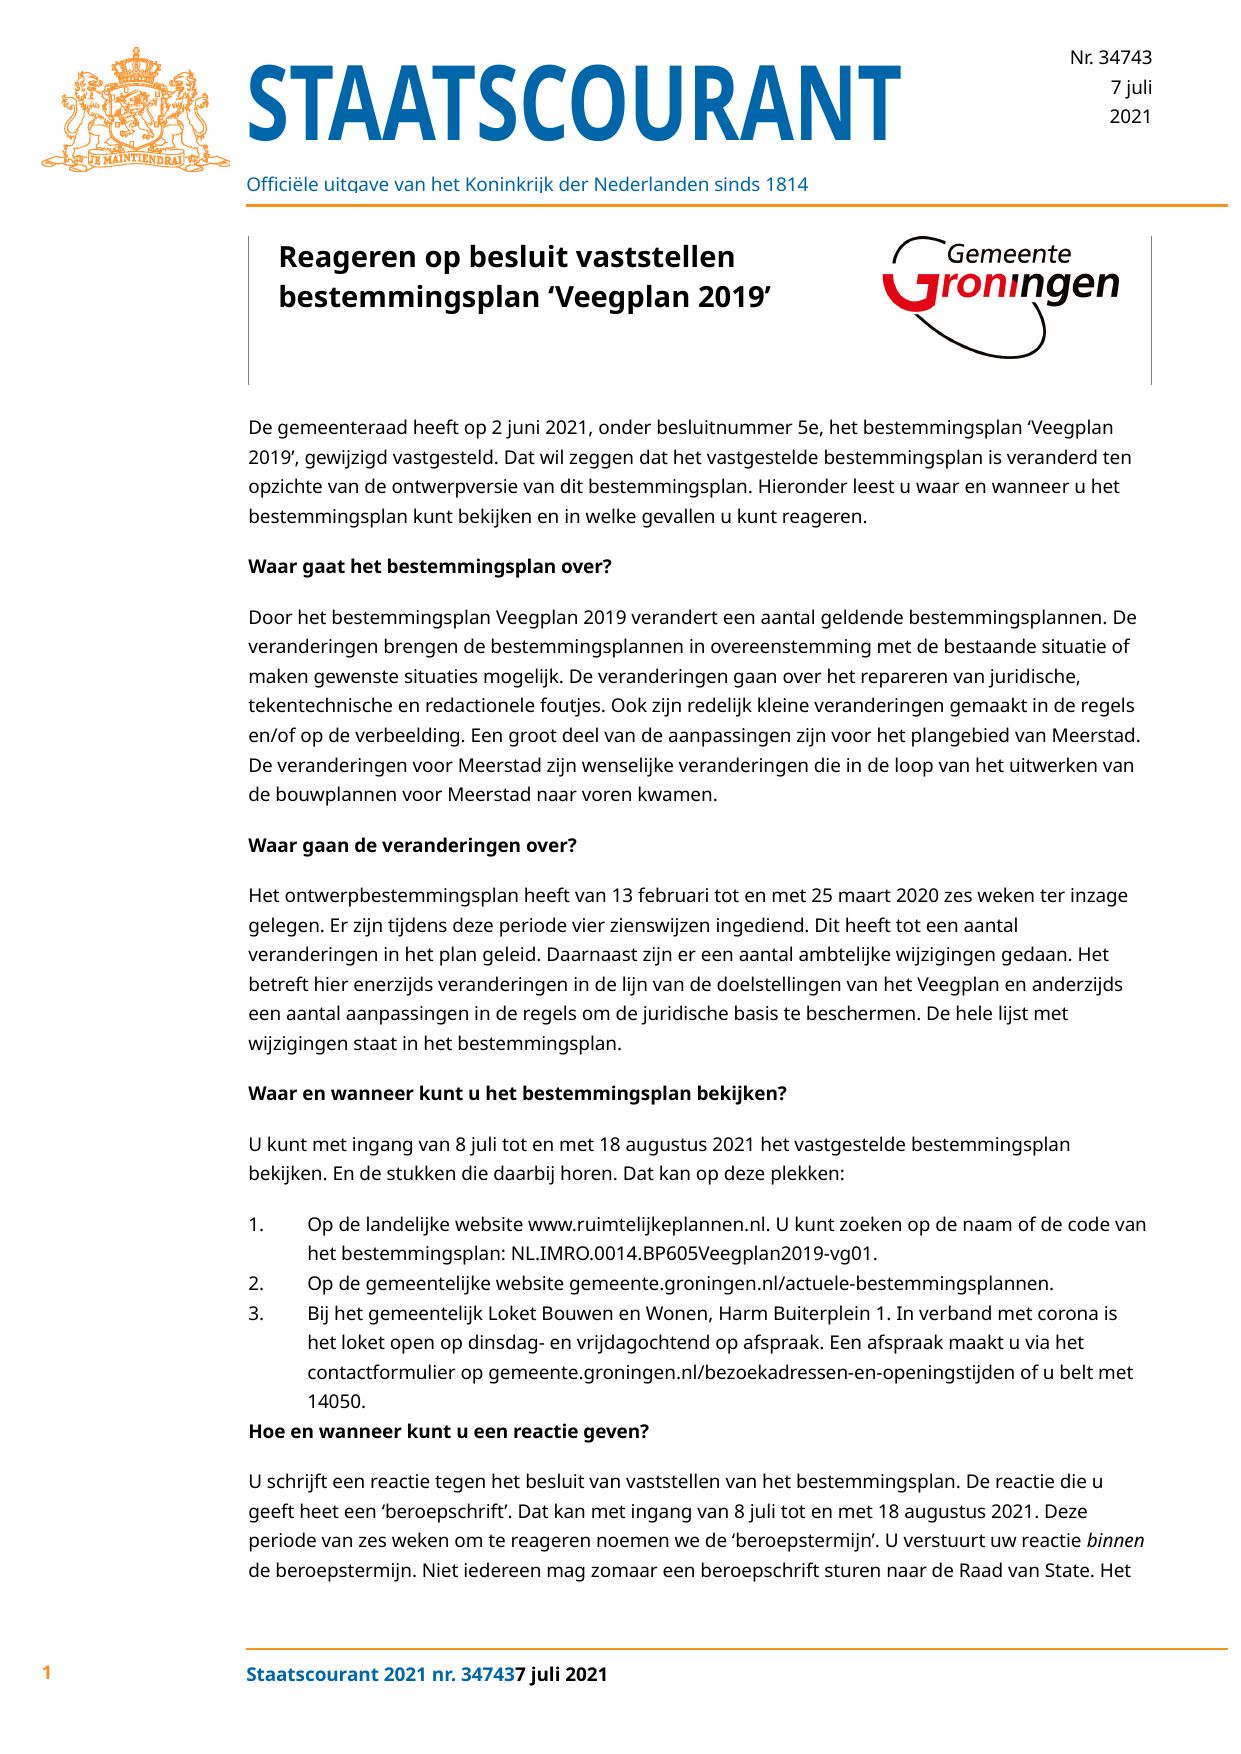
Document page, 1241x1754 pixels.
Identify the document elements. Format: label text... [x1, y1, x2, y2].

text Door het bestemmingsplan Veegplan 2019 verandert een aantal geldende bestemmingsplannen. De veranderingen brengen de bestemmingsplannen in overeenstemming met de bestaande situatie of maken gewenste situaties mogelijk. De veranderingen gaan over het repareren van juridische, tekentechnische en redactionele foutjes. Ook zijn redelijk kleine veranderingen gemaakt in de regels en/of op de verbeelding. Een groot deel van de aanpassingen zijn voor het plangebied van Meerstad. De veranderingen voor Meerstad zijn wenselijke veranderingen die in de loop van het uitwerken van de bouwplannen voor Meerstad naar voren kwamen. [248, 604, 1152, 807]
text Waar gaan de veranderingen over? [248, 832, 1152, 857]
text Waar gaat het bestemmingsplan over? [248, 553, 1152, 579]
list Bij het gemeentelijk Loket Bouwen en Wonen, Harm Buiterplein 1. In verband met corona is het loket open op dinsdag- en vrijdagochtend op afspraak. Een afspraak maakt u via het contactformulier op gemeente.groningen.nl/bezoekadressen-en-openingstijden of u belt met 14050. [248, 1300, 1152, 1414]
list Op de gemeentelijke website gemeente.groningen.nl/actuele-bestemmingsplannen. [248, 1270, 1152, 1296]
table_header [850, 236, 1151, 385]
text Het ontwerpbestemmingsplan heeft van 13 februari tot en met 25 maart 2020 zes weken ter inzage gelegen. Er zijn tijdens deze periode vier zienswijzen ingediend. Dit heeft tot een aantal veranderingen in het plan geleid. Daarnaast zijn er een aantal ambtelijke wijzigingen gedaan. Het betreft hier enerzijds veranderingen in de lijn van de doelstellingen van het Veegplan en anderzijds een aantal aanpassingen in de regels om de juridische basis te beschermen. De hele lijst met wijzigingen staat in het bestemmingsplan. [248, 882, 1152, 1056]
table_header Reageren op besluit vaststellen bestemmingsplan ‘Veegplan 2019’ [249, 236, 850, 385]
text U schrijft een reactie tegen het besluit van vaststellen van het bestemmingsplan. De reactie die u geeft heet een ‘beroepschrift’. Dat kan met ingang van 8 juli tot en met 18 augustus 2021. Deze periode van zes weken om te reageren noemen we de ‘beroepstermijn’. U verstuurt uw reactie binnen de beroepstermijn. Niet iedereen mag zomaar een beroepschrift sturen naar de Raad van State. Het [248, 1468, 1152, 1583]
text Waar en wanneer kunt u het bestemmingsplan bekijken? [248, 1081, 1152, 1106]
picture [41, 47, 231, 172]
list Op de landelijke website www.ruimtelijkeplannen.nl. U kunt zoeken op de naam of de code van het bestemmingsplan: NL.IMRO.0014.BP605Veegplan2019-vg01. [248, 1211, 1152, 1266]
text U kunt met ingang van 8 juli tot en met 18 augustus 2021 het vastgestelde bestemmingsplan bekijken. En de stukken die daarbij horen. Dat kan op deze plekken: [248, 1131, 1152, 1186]
picture [882, 236, 1119, 359]
text De gemeenteraad heeft op 2 juni 2021, onder besluitnummer 5e, het bestemmingsplan ‘Veegplan 2019’, gewijzigd vastgesteld. Dat wil zeggen dat het vastgestelde bestemmingsplan is veranderd ten opzichte van de ontwerpversie van dit bestemmingsplan. Hieronder leest u waar en wanneer u het bestemmingsplan kunt bekijken en in welke gevallen u kunt reageren. [248, 414, 1152, 529]
text Hoe en wanneer kunt u een reactie geven? [248, 1418, 1152, 1444]
